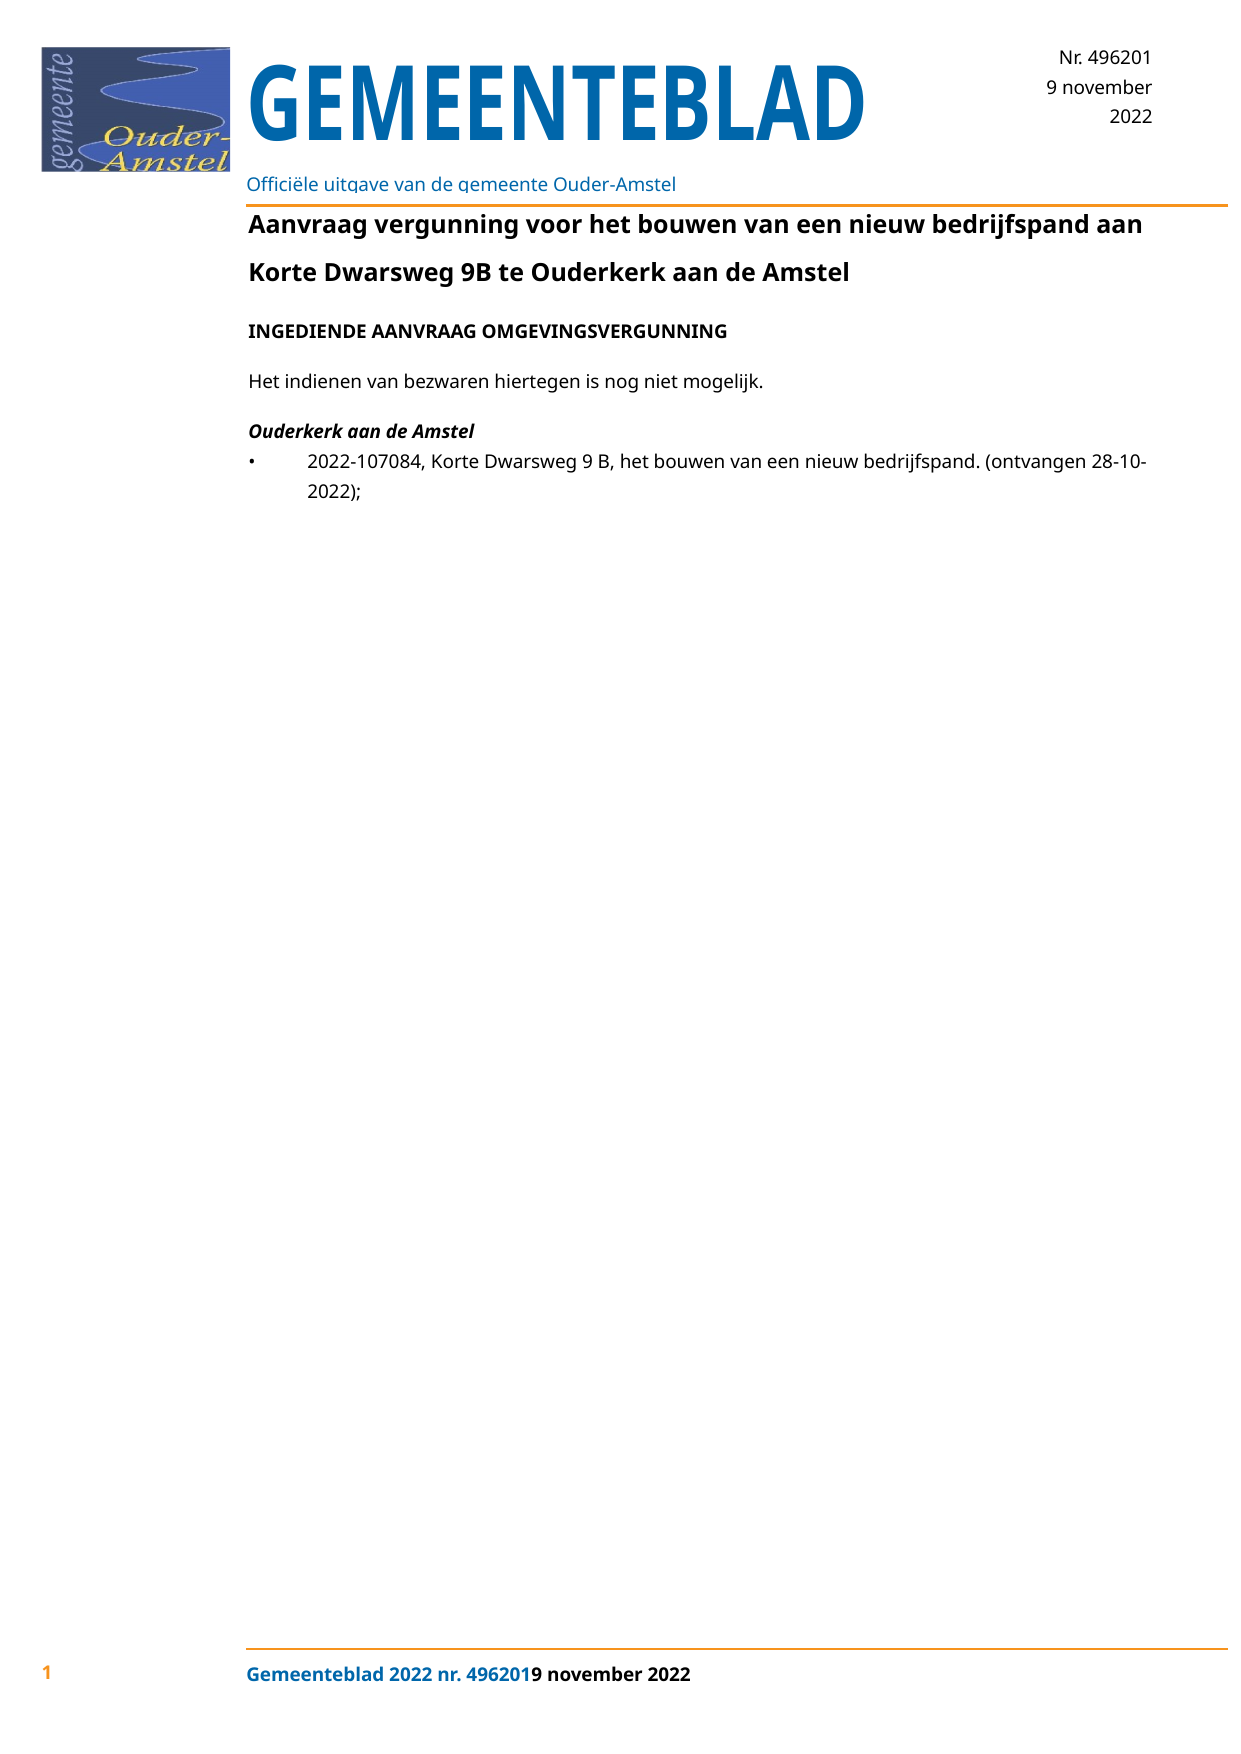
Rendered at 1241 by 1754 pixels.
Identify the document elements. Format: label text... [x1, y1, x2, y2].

picture [41, 47, 231, 172]
list 2022-107084, Korte Dwarsweg 9 B, het bouwen van een nieuw bedrijfspand. (ontvangen 28-10-2022); [248, 448, 1152, 504]
text Het indienen van bezwaren hiertegen is nog niet mogelijk. [248, 368, 1152, 394]
text Aanvraag vergunning voor het bouwen van een nieuw bedrijfspand aan Korte Dwarsweg 9B te Ouderkerk aan de Amstel [248, 207, 1152, 288]
text Ouderkerk aan de Amstel [248, 419, 1152, 444]
text INGEDIENDE AANVRAAG OMGEVINGSVERGUNNING [248, 318, 1152, 344]
